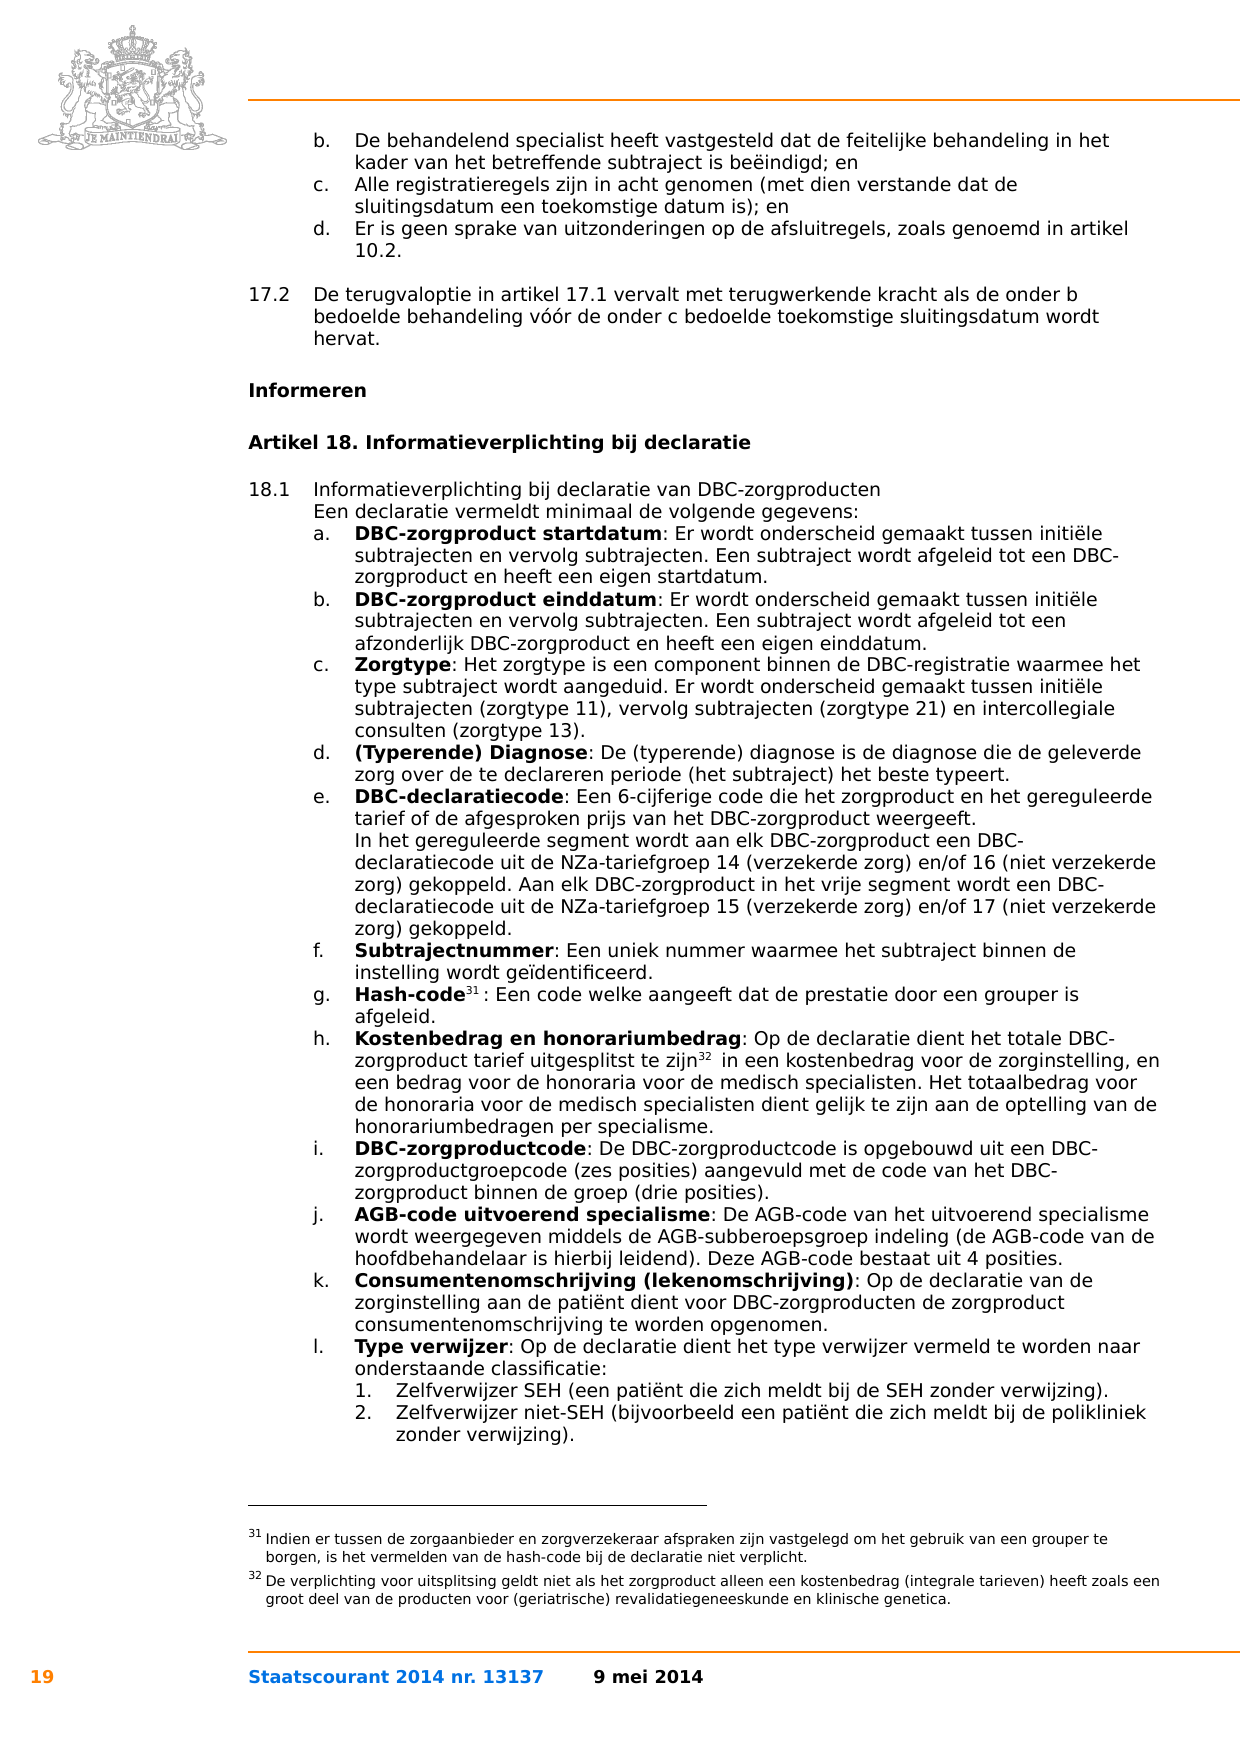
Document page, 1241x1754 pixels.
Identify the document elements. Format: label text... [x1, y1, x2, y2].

text Indien er tussen de zorgaanbieder en zorgverzekeraar afspraken zijn vastgelegd om het gebruik van een grouper te borgen, is het vermelden van de hash-code bij de declaratie niet verplicht. [248, 1527, 1163, 1566]
text Een declaratie vermeldt minimaal de volgende gegevens: [313, 501, 1163, 522]
text l. Type verwijzer: Op de declaratie dient het type verwijzer vermeld te worden naar onderstaande classificatie: [313, 1336, 1163, 1380]
text 17.2 De terugvaloptie in artikel 17.1 vervalt met terugwerkende kracht als de onder b bedoelde behandeling vóór de onder c bedoelde toekomstige sluitingsdatum wordt hervat. [248, 284, 1163, 349]
text In het gereguleerde segment wordt aan elk DBC-zorgproduct een DBC-declaratiecode uit de NZa-tariefgroep 14 (verzekerde zorg) en/of 16 (niet verzekerde zorg) gekoppeld. Aan elk DBC-zorgproduct in het vrije segment wordt een DBC-declaratiecode uit de NZa-tariefgroep 15 (verzekerde zorg) en/of 17 (niet verzekerde zorg) gekoppeld. [354, 830, 1163, 940]
text b. De behandelend specialist heeft vastgesteld dat de feitelijke behandeling in het kader van het betreffende subtraject is beëindigd; en [313, 130, 1163, 174]
text e. DBC-declaratiecode: Een 6-cijferige code die het zorgproduct en het gereguleerde tarief of de afgesproken prijs van het DBC-zorgproduct weergeeft. [313, 786, 1163, 830]
text b. DBC-zorgproduct einddatum: Er wordt onderscheid gemaakt tussen initiële subtrajecten en vervolg subtrajecten. Een subtraject wordt afgeleid tot een afzonderlijk DBC-zorgproduct en heeft een eigen einddatum. [313, 588, 1163, 654]
text c. Alle registratieregels zijn in acht genomen (met dien verstande dat de sluitingsdatum een toekomstige datum is); en [313, 174, 1163, 218]
text c. Zorgtype: Het zorgtype is een component binnen de DBC-registratie waarmee het type subtraject wordt aangeduid. Er wordt onderscheid gemaakt tussen initiële subtrajecten (zorgtype 11), vervolg subtrajecten (zorgtype 21) en intercollegiale consulten (zorgtype 13). [313, 654, 1163, 742]
text 1. Zelfverwijzer SEH (een patiënt die zich meldt bij de SEH zonder verwijzing). [354, 1380, 1163, 1402]
text a. DBC-zorgproduct startdatum: Er wordt onderscheid gemaakt tussen initiële subtrajecten en vervolg subtrajecten. Een subtraject wordt afgeleid tot een DBC-zorgproduct en heeft een eigen startdatum. [313, 522, 1163, 588]
text g. Hash-code: Een code welke aangeeft dat de prestatie door een grouper is afgeleid. [313, 984, 1163, 1028]
text 2. Zelfverwijzer niet-SEH (bijvoorbeeld een patiënt die zich meldt bij de polikliniek zonder verwijzing). [354, 1402, 1163, 1446]
text k. Consumentenomschrijving (lekenomschrijving): Op de declaratie van de zorginstelling aan de patiënt dient voor DBC-zorgproducten de zorgproduct consumentenomschrijving te worden opgenomen. [313, 1270, 1163, 1336]
text d. Er is geen sprake van uitzonderingen op de afsluitregels, zoals genoemd in artikel 10.2. [313, 218, 1163, 262]
text 18.1 Informatieverplichting bij declaratie van DBC-zorgproducten [248, 478, 1163, 501]
subtitle Informeren [248, 379, 1163, 402]
text i. DBC-zorgproductcode: De DBC-zorgproductcode is opgebouwd uit een DBC-zorgproductgroepcode (zes posities) aangevuld met de code van het DBC-zorgproduct binnen de groep (drie posities). [313, 1138, 1163, 1204]
text h. Kostenbedrag en honorariumbedrag: Op de declaratie dient het totale DBC-zorgproduct tarief uitgesplitst te zijn in een kostenbedrag voor de zorginstelling, en een bedrag voor de honoraria voor de medisch specialisten. Het totaalbedrag voor de honoraria voor de medisch specialisten dient gelijk te zijn aan de optelling van de honorariumbedragen per specialisme. [313, 1028, 1163, 1138]
text f. Subtrajectnummer: Een uniek nummer waarmee het subtraject binnen de instelling wordt geïdentificeerd. [313, 940, 1163, 984]
text j. AGB-code uitvoerend specialisme: De AGB-code van het uitvoerend specialisme wordt weergegeven middels de AGB-subberoepsgroep indeling (de AGB-code van de hoofdbehandelaar is hierbij leidend). Deze AGB-code bestaat uit 4 posities. [313, 1204, 1163, 1270]
text d. (Typerende) Diagnose: De (typerende) diagnose is de diagnose die de geleverde zorg over de te declareren periode (het subtraject) het beste typeert. [313, 742, 1163, 786]
picture [38, 25, 227, 150]
subtitle Artikel 18. Informatieverplichting bij declaratie [248, 432, 1163, 453]
text De verplichting voor uitsplitsing geldt niet als het zorgproduct alleen een kostenbedrag (integrale tarieven) heeft zoals een groot deel van de producten voor (geriatrische) revalidatiegeneeskunde en klinische genetica. [248, 1569, 1163, 1608]
